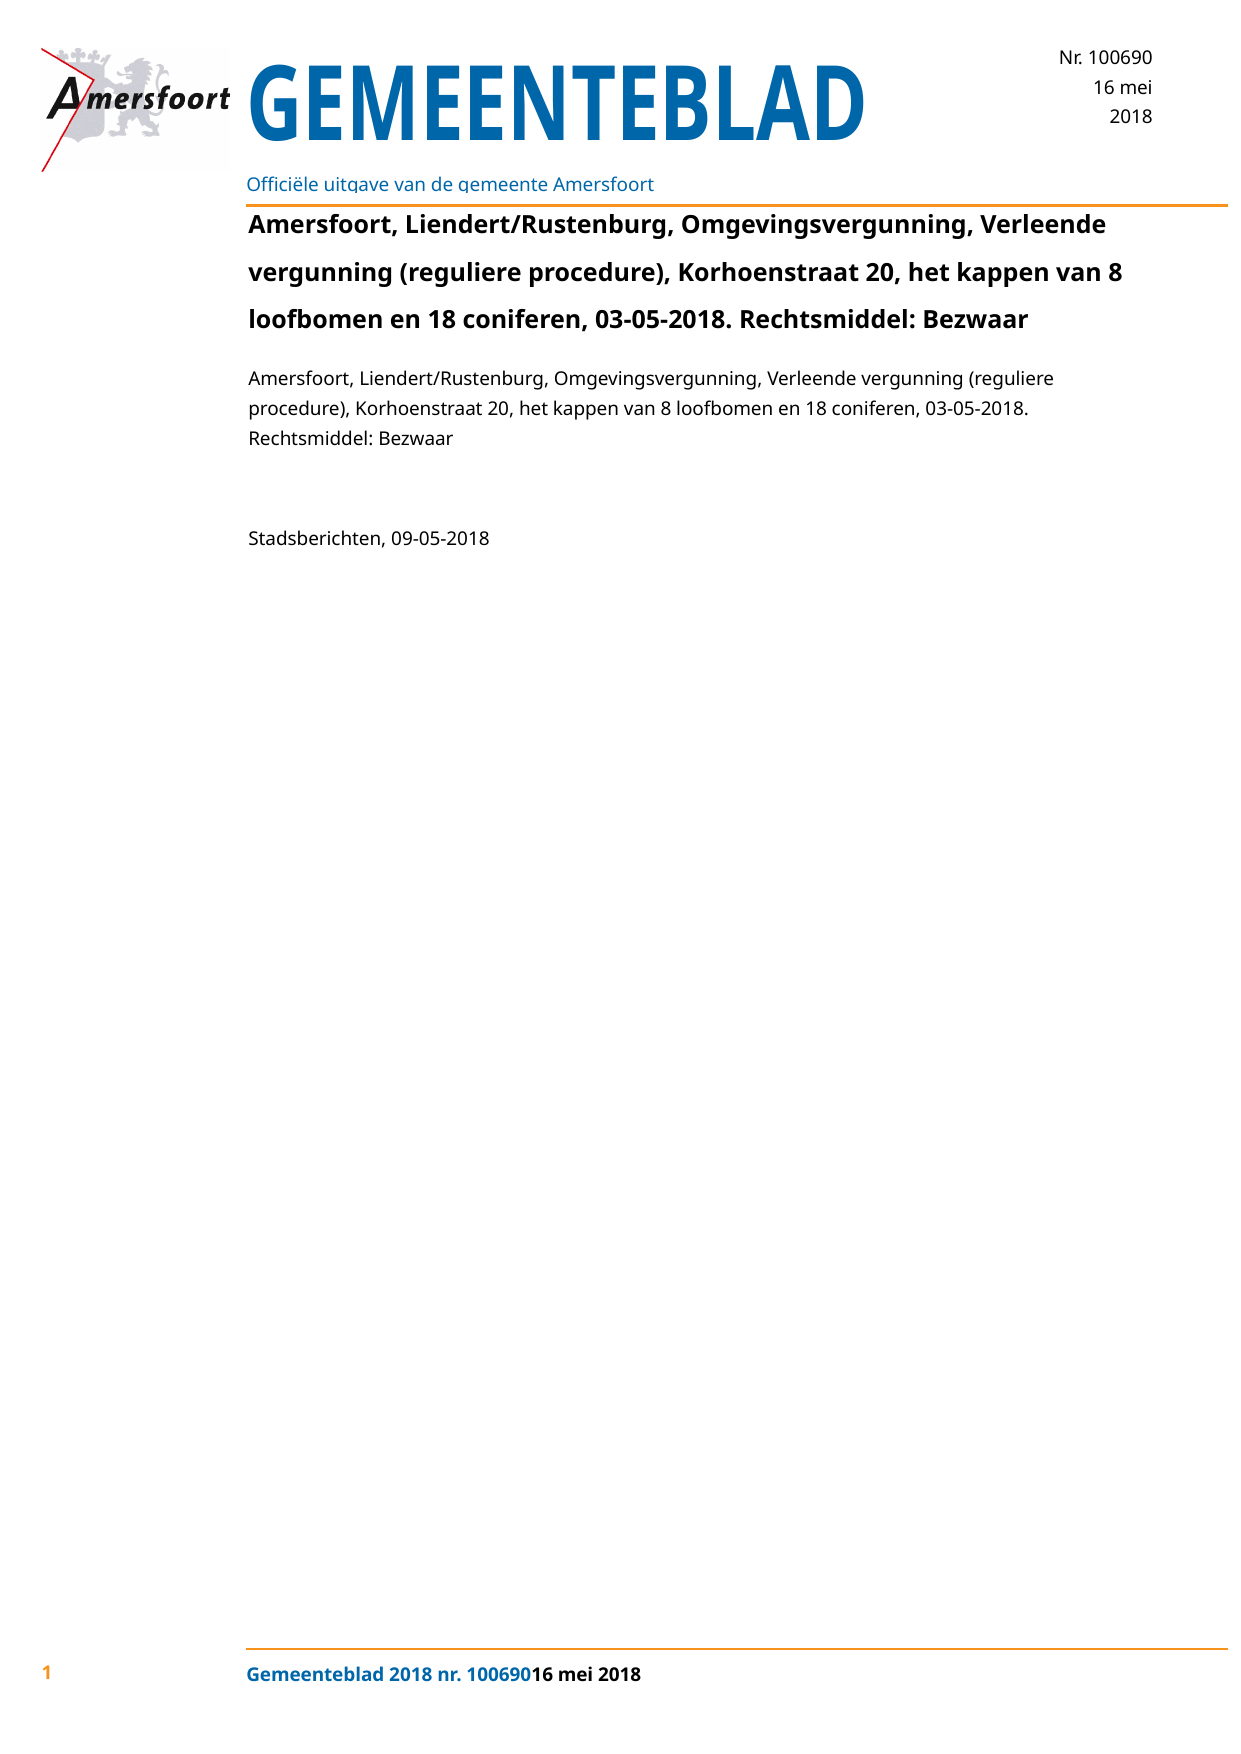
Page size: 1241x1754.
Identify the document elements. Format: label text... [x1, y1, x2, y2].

text Stadsberichten, 09-05-2018 [248, 526, 1152, 551]
text Amersfoort, Liendert/Rustenburg, Omgevingsvergunning, Verleende vergunning (reguliere procedure), Korhoenstraat 20, het kappen van 8 loofbomen en 18 coniferen, 03-05-2018. Rechtsmiddel: Bezwaar [248, 207, 1152, 336]
picture [41, 47, 231, 172]
text Amersfoort, Liendert/Rustenburg, Omgevingsvergunning, Verleende vergunning (reguliere procedure), Korhoenstraat 20, het kappen van 8 loofbomen en 18 coniferen, 03-05-2018. Rechtsmiddel: Bezwaar [248, 366, 1152, 450]
